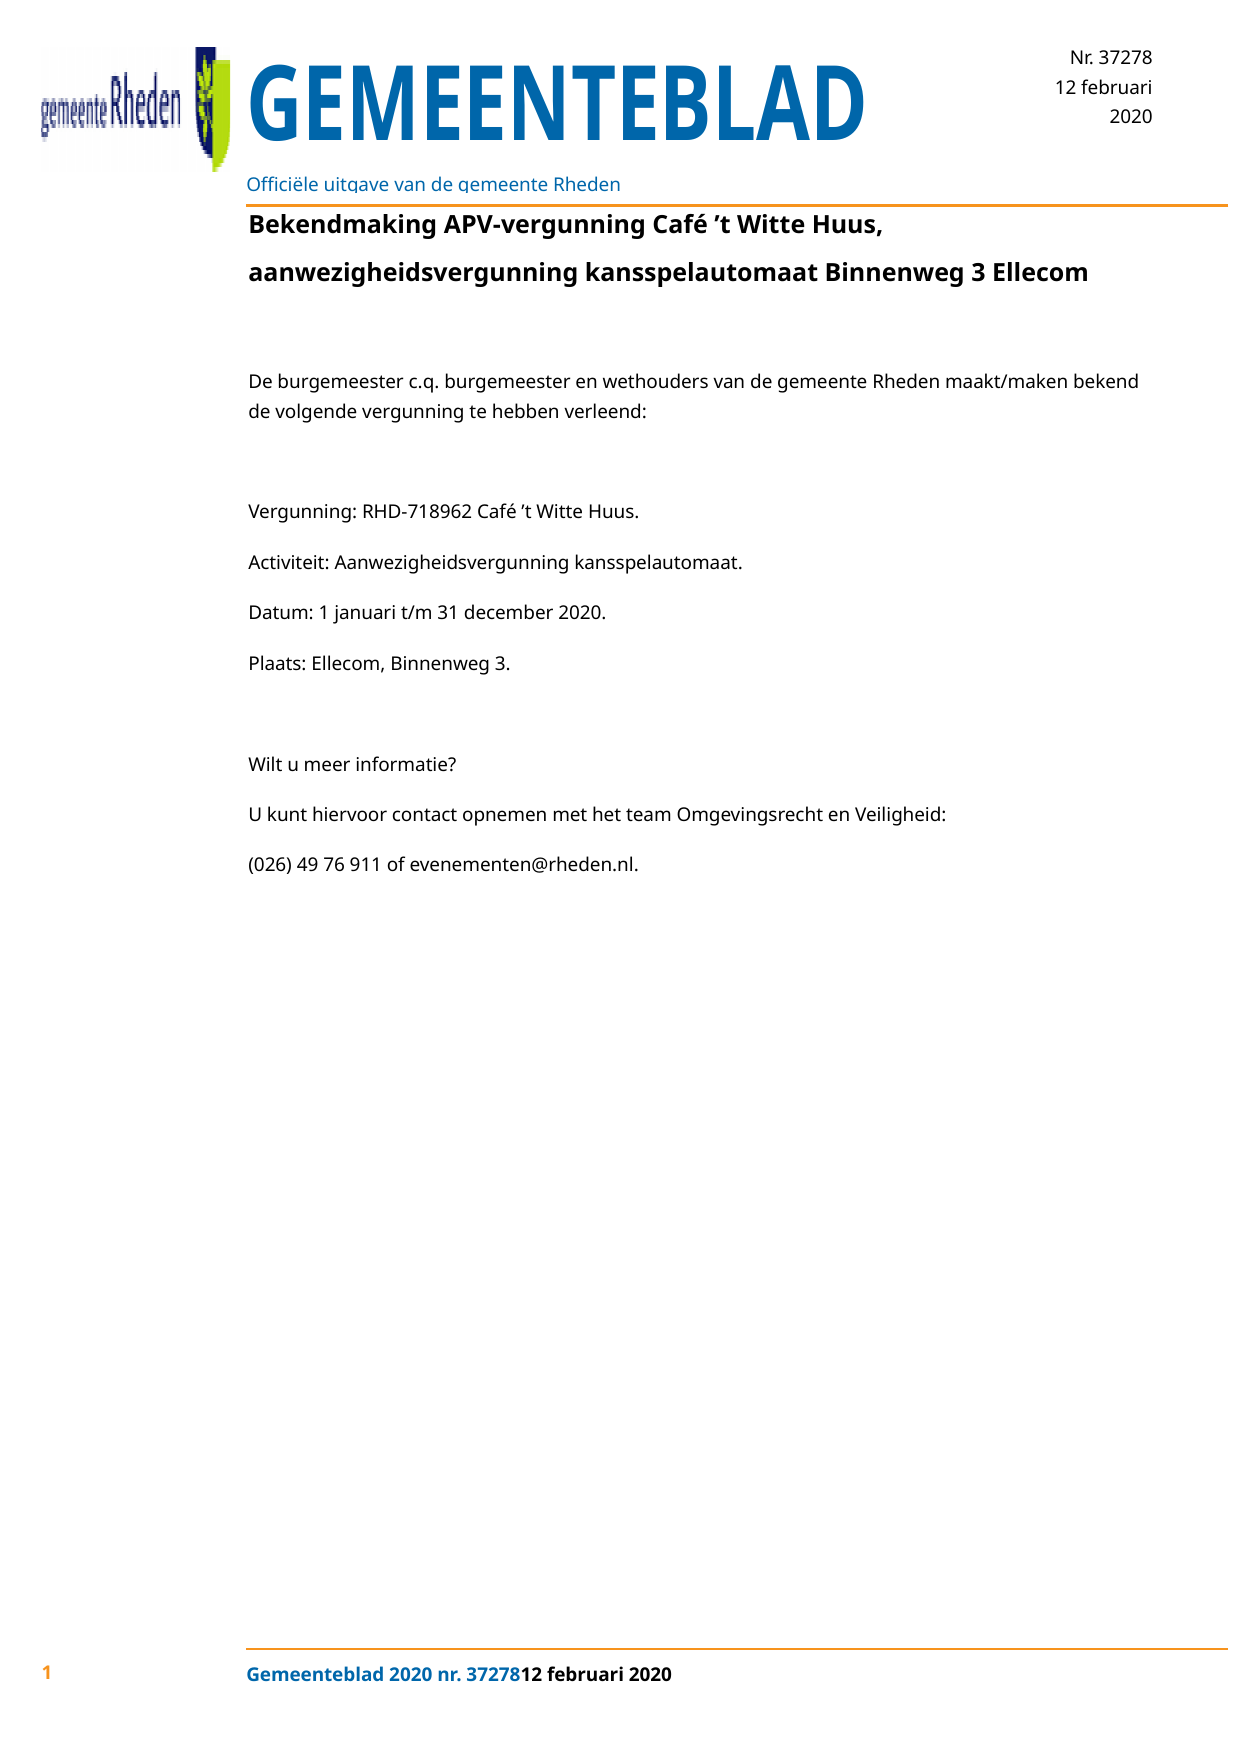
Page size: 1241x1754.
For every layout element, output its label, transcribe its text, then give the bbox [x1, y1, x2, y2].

text Datum: 1 januari t/m 31 december 2020. [248, 599, 1152, 625]
text Plaats: Ellecom, Binnenweg 3. [248, 650, 1152, 676]
text Bekendmaking APV-vergunning Café ’t Witte Huus, aanwezigheidsvergunning kansspelautomaat Binnenweg 3 Ellecom [248, 207, 1152, 288]
text Wilt u meer informatie? [248, 751, 1152, 777]
picture [41, 47, 231, 172]
text Vergunning: RHD-718962 Café ’t Witte Huus. [248, 499, 1152, 524]
text De burgemeester c.q. burgemeester en wethouders van de gemeente Rheden maakt/maken bekend de volgende vergunning te hebben verleend: [248, 368, 1152, 424]
text Activiteit: Aanwezigheidsvergunning kansspelautomaat. [248, 549, 1152, 575]
text U kunt hiervoor contact opnemen met het team Omgevingsrecht en Veiligheid: [248, 801, 1152, 827]
text (026) 49 76 911 of evenementen@rheden.nl. [248, 852, 1152, 877]
